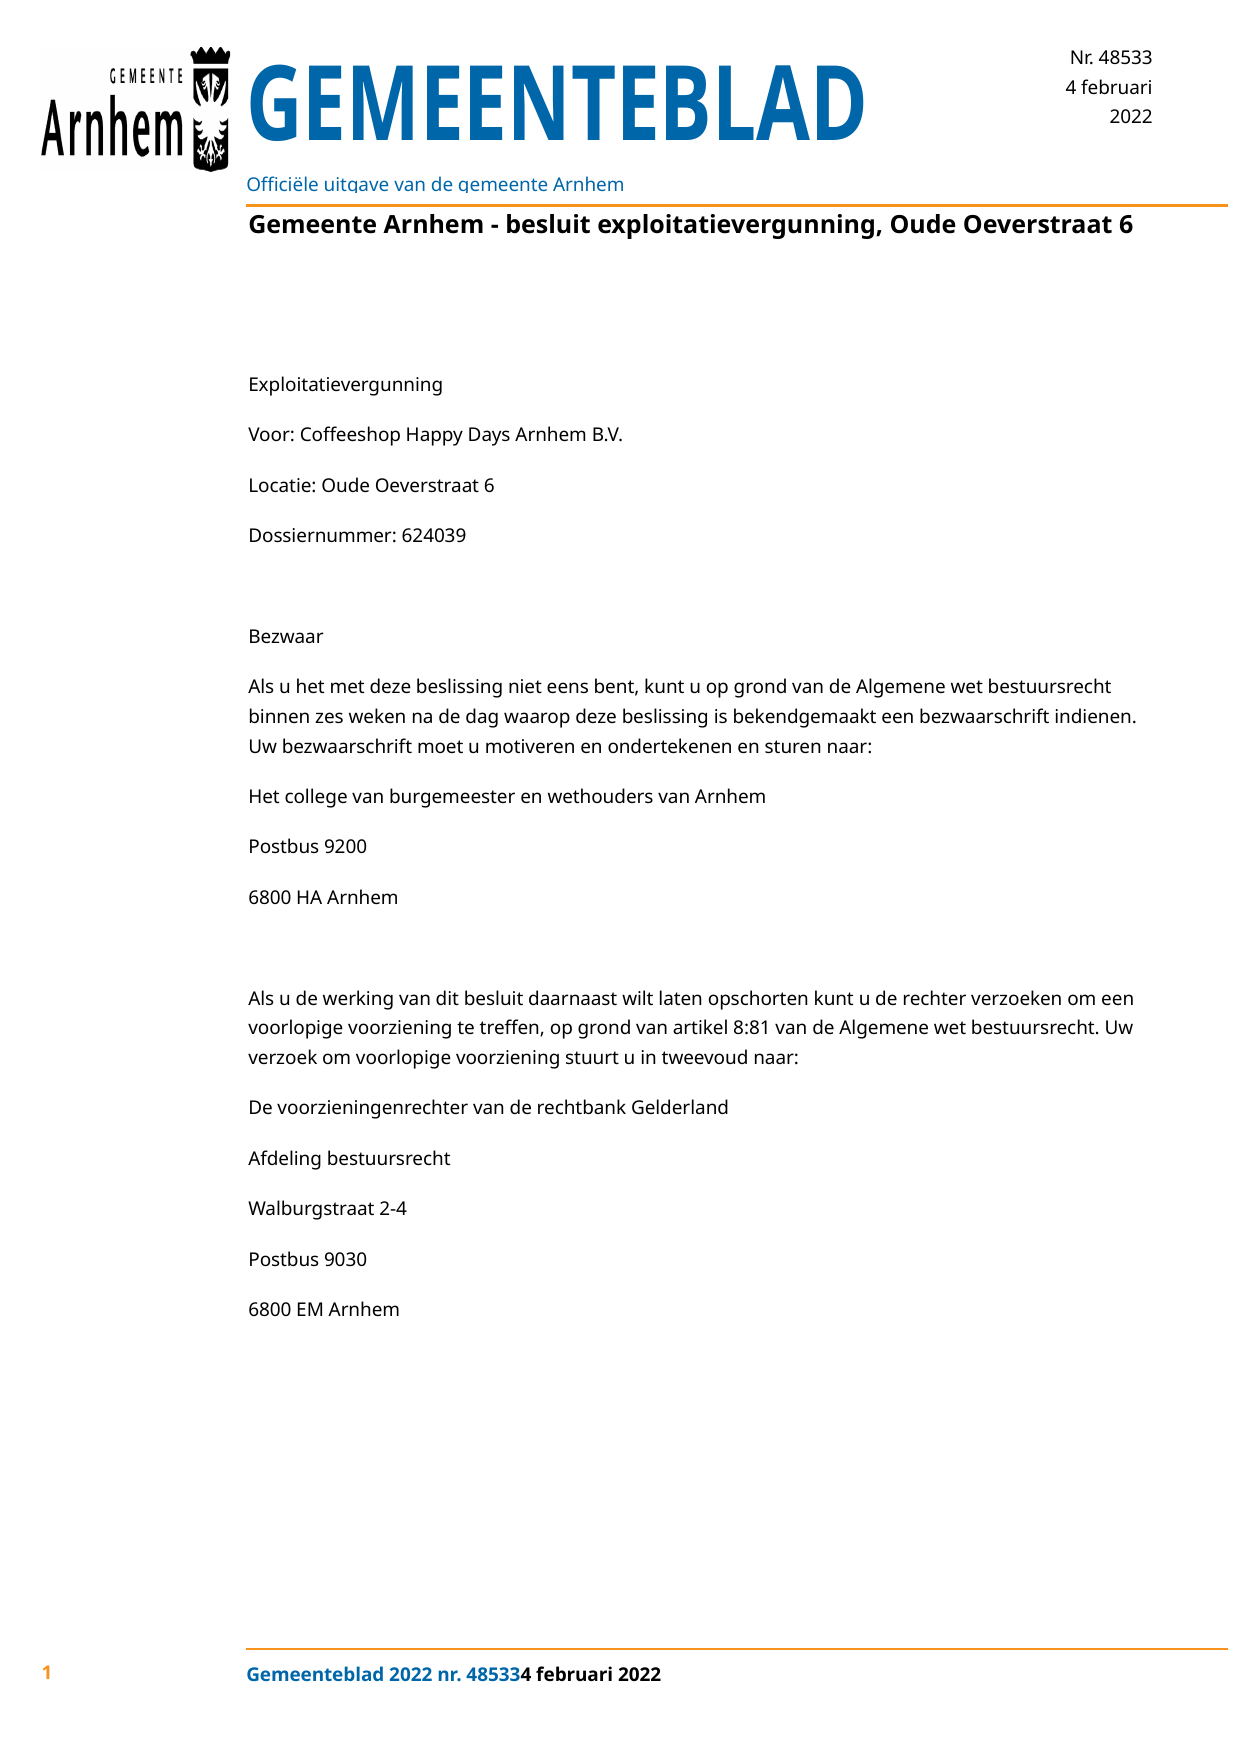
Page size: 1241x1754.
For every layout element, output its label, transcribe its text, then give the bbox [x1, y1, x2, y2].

text Voor: Coffeeshop Happy Days Arnhem B.V. [248, 422, 1152, 447]
text Locatie: Oude Oeverstraat 6 [248, 472, 1152, 498]
text Bezwaar [248, 623, 1152, 649]
text Als u de werking van dit besluit daarnaast wilt laten opschorten kunt u de rechter verzoeken om een voorlopige voorziening te treffen, op grond van artikel 8:81 van de Algemene wet bestuursrecht. Uw verzoek om voorlopige voorziening stuurt u in tweevoud naar: [248, 985, 1152, 1070]
text Postbus 9200 [248, 834, 1152, 859]
text Gemeente Arnhem - besluit exploitatievergunning, Oude Oeverstraat 6 [248, 207, 1152, 241]
text Afdeling bestuursrecht [248, 1145, 1152, 1171]
text Walburgstraat 2-4 [248, 1195, 1152, 1221]
text Het college van burgemeester en wethouders van Arnhem [248, 783, 1152, 809]
picture [41, 47, 231, 172]
text Als u het met deze beslissing niet eens bent, kunt u op grond van de Algemene wet bestuursrecht binnen zes weken na de dag waarop deze beslissing is bekendgemaakt een bezwaarschrift indienen. Uw bezwaarschrift moet u motiveren en ondertekenen en sturen naar: [248, 674, 1152, 758]
text Dossiernummer: 624039 [248, 522, 1152, 548]
text Postbus 9030 [248, 1246, 1152, 1271]
text 6800 EM Arnhem [248, 1296, 1152, 1322]
text 6800 HA Arnhem [248, 884, 1152, 910]
text Exploitatievergunning [248, 371, 1152, 397]
text De voorzieningenrechter van de rechtbank Gelderland [248, 1094, 1152, 1120]
